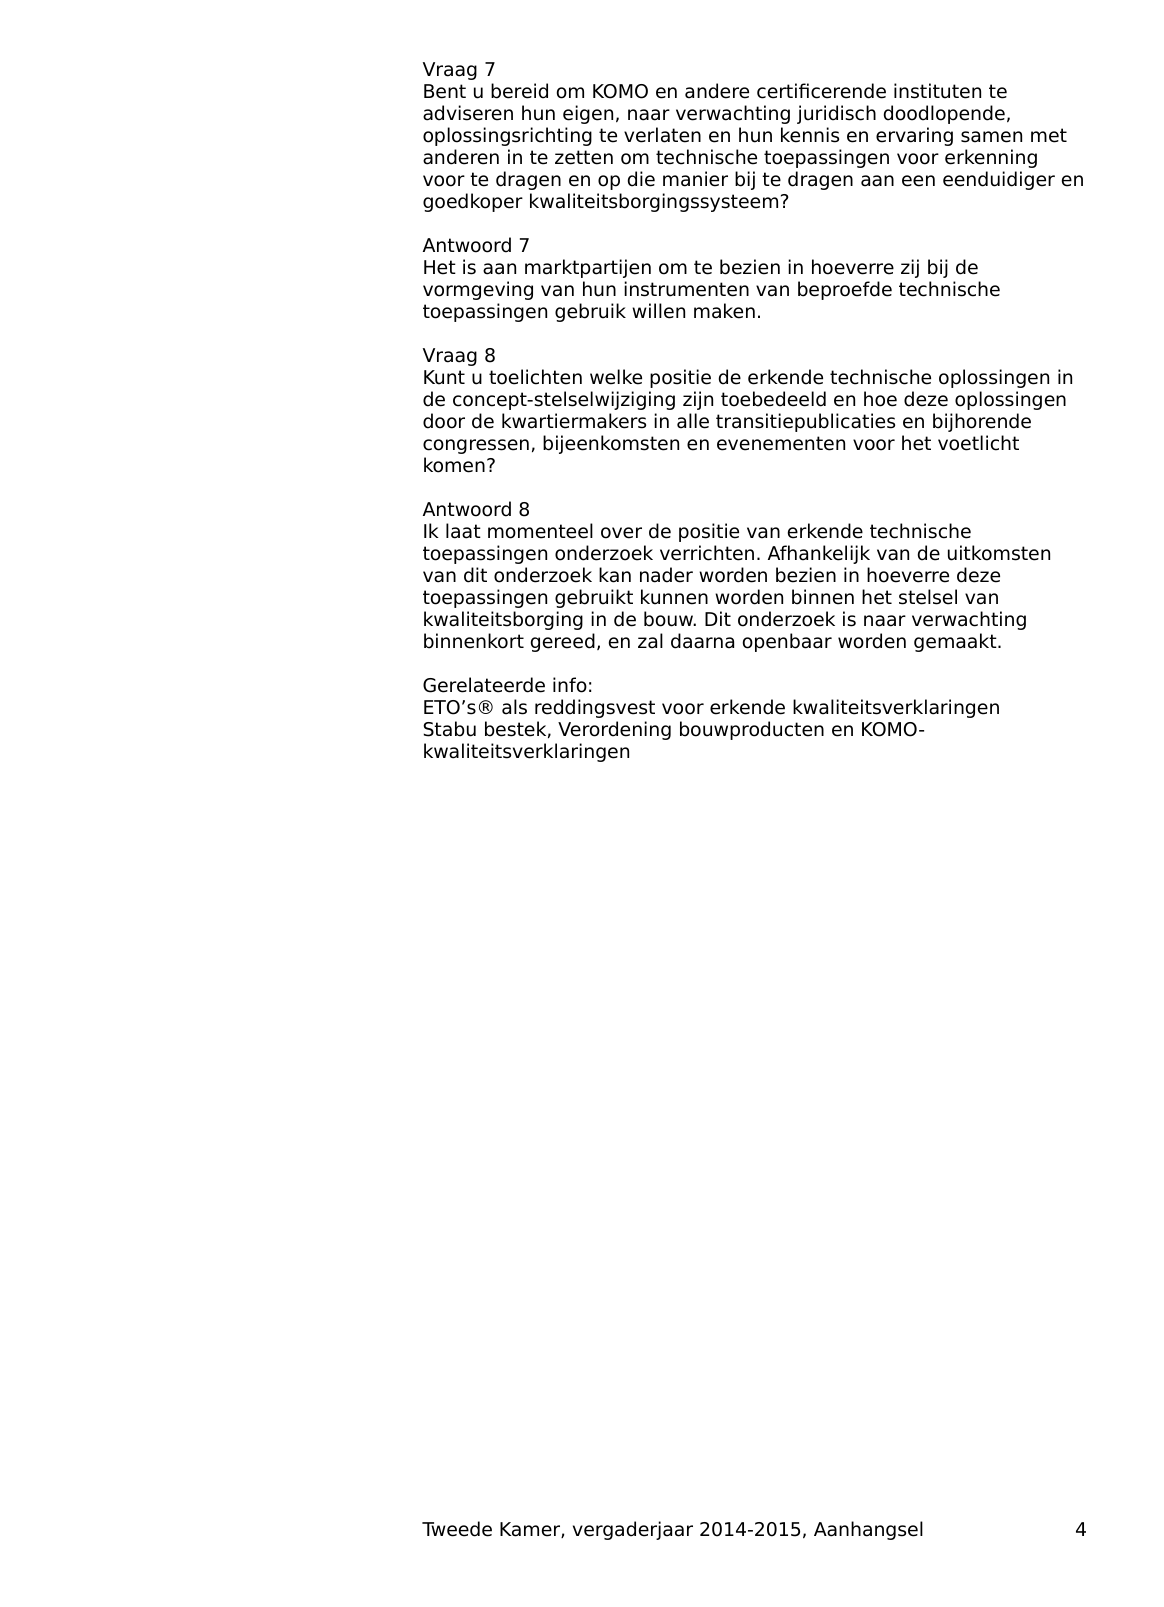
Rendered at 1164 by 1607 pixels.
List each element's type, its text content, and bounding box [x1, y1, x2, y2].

text Ik laat momenteel over de positie van erkende technische toepassingen onderzoek verrichten. Afhankelijk van de uitkomsten van dit onderzoek kan nader worden bezien in hoeverre deze toepassingen gebruikt kunnen worden binnen het stelsel van kwaliteitsborging in de bouw. Dit onderzoek is naar verwachting binnenkort gereed, en zal daarna openbaar worden gemaakt. [422, 521, 1087, 653]
text Antwoord 7 [422, 235, 1087, 257]
text Bent u bereid om KOMO en andere certificerende instituten te adviseren hun eigen, naar verwachting juridisch doodlopende, oplossingsrichting te verlaten en hun kennis en ervaring samen met anderen in te zetten om technische toepassingen voor erkenning voor te dragen en op die manier bij te dragen aan een eenduidiger en goedkoper kwaliteitsborgingssysteem? [422, 81, 1087, 213]
text ETO’s® als reddingsvest voor erkende kwaliteitsverklaringen [422, 697, 1087, 719]
text Het is aan marktpartijen om te bezien in hoeverre zij bij de vormgeving van hun instrumenten van beproefde technische toepassingen gebruik willen maken. [422, 257, 1087, 323]
text Kunt u toelichten welke positie de erkende technische oplossingen in de concept-stelselwijziging zijn toebedeeld en hoe deze oplossingen door de kwartiermakers in alle transitiepublicaties en bijhorende congressen, bijeenkomsten en evenementen voor het voetlicht komen? [422, 367, 1087, 477]
text Vraag 7 [422, 59, 1087, 81]
text Vraag 8 [422, 345, 1087, 367]
text Gerelateerde info: [422, 675, 1087, 697]
text Antwoord 8 [422, 499, 1087, 521]
text Stabu bestek, Verordening bouwproducten en KOMO-kwaliteitsverklaringen [422, 719, 1087, 763]
